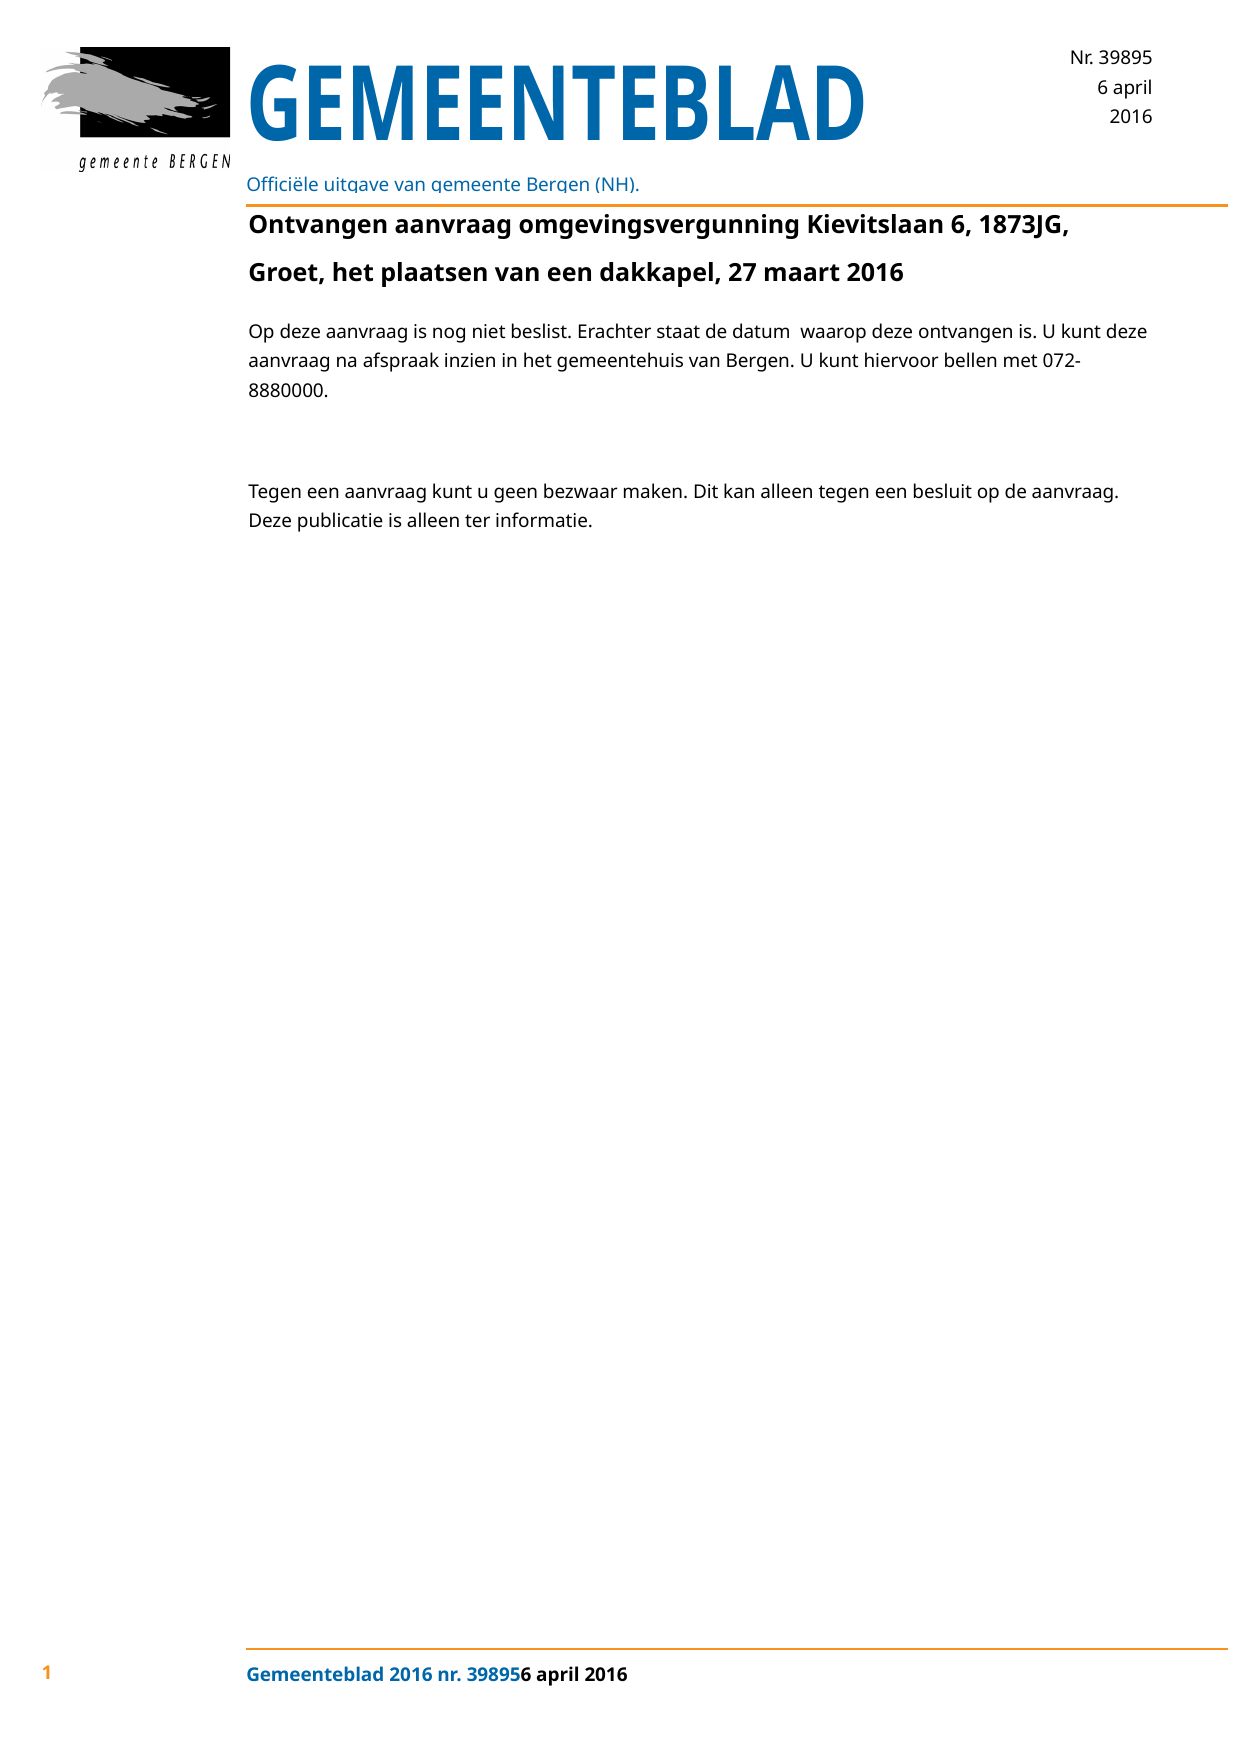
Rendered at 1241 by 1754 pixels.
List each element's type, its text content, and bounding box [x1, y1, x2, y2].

text Op deze aanvraag is nog niet beslist. Erachter staat de datum waarop deze ontvangen is. U kunt deze aanvraag na afspraak inzien in het gemeentehuis van Bergen. U kunt hiervoor bellen met 072-8880000. [248, 318, 1152, 403]
picture [41, 47, 231, 172]
text Ontvangen aanvraag omgevingsvergunning Kievitslaan 6, 1873JG, Groet, het plaatsen van een dakkapel, 27 maart 2016 [248, 207, 1152, 288]
text Tegen een aanvraag kunt u geen bezwaar maken. Dit kan alleen tegen een besluit op de aanvraag. Deze publicatie is alleen ter informatie. [248, 478, 1152, 533]
